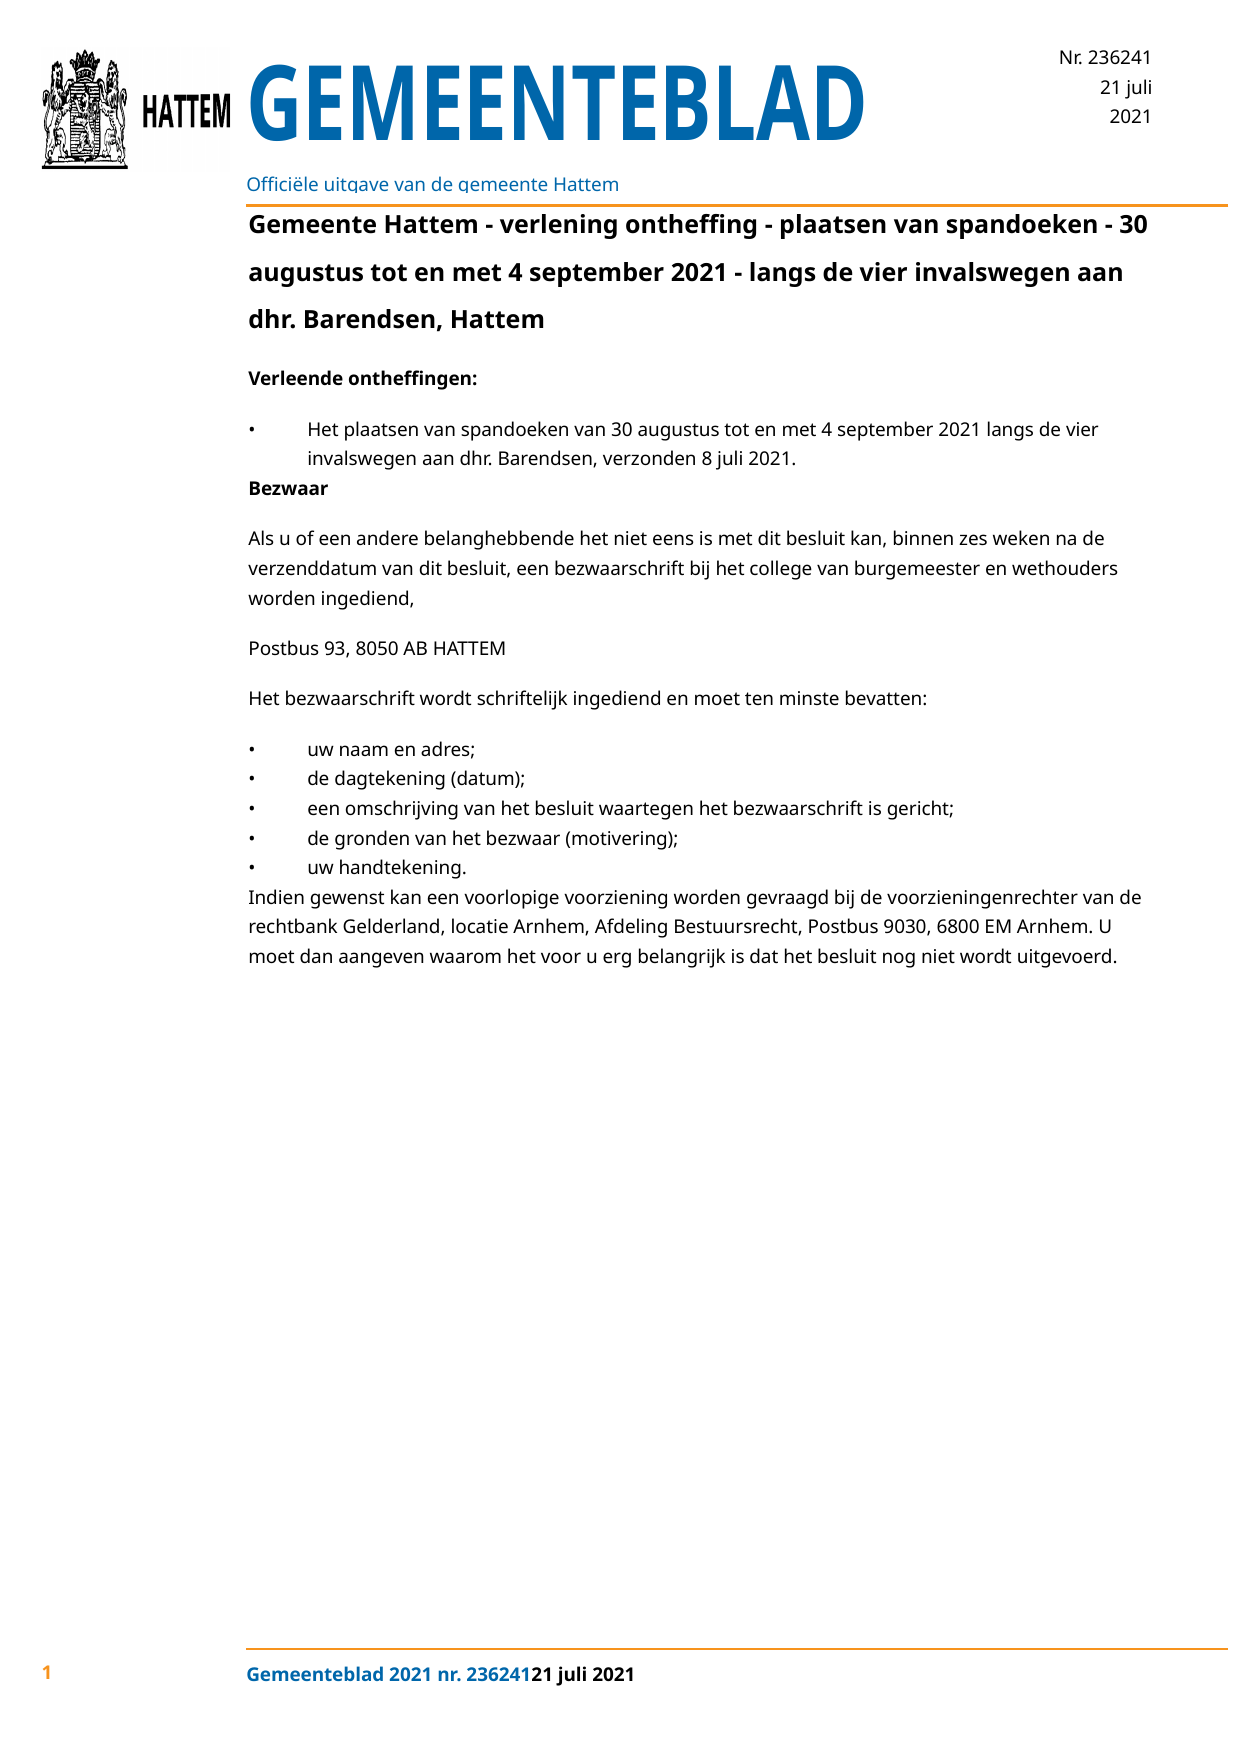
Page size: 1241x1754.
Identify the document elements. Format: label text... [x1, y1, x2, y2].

text Indien gewenst kan een voorlopige voorziening worden gevraagd bij de voorzieningenrechter van de rechtbank Gelderland, locatie Arnhem, Afdeling Bestuursrecht, Postbus 9030, 6800 EM Arnhem. U moet dan aangeven waarom het voor u erg belangrijk is dat het besluit nog niet wordt uitgevoerd. [248, 884, 1152, 969]
list Het plaatsen van spandoeken van 30 augustus tot en met 4 september 2021 langs de vier invalswegen aan dhr. Barendsen, verzonden 8 juli 2021. [248, 416, 1152, 471]
text Het bezwaarschrift wordt schriftelijk ingediend en moet ten minste bevatten: [248, 686, 1152, 711]
list de gronden van het bezwaar (motivering); [248, 825, 1152, 850]
text Verleende ontheffingen: [248, 366, 1152, 391]
text Als u of een andere belanghebbende het niet eens is met dit besluit kan, binnen zes weken na de verzenddatum van dit besluit, een bezwaarschrift bij het college van burgemeester en wethouders worden ingediend, [248, 526, 1152, 610]
list uw naam en adres; [248, 736, 1152, 762]
text Postbus 93, 8050 AB HATTEM [248, 635, 1152, 661]
text Bezwaar [248, 475, 1152, 501]
list de dagtekening (datum); [248, 766, 1152, 791]
text Gemeente Hattem - verlening ontheffing - plaatsen van spandoeken - 30 augustus tot en met 4 september 2021 - langs de vier invalswegen aan dhr. Barendsen, Hattem [248, 207, 1152, 336]
list een omschrijving van het besluit waartegen het bezwaarschrift is gericht; [248, 795, 1152, 821]
list uw handtekening. [248, 854, 1152, 880]
picture [41, 47, 231, 172]
